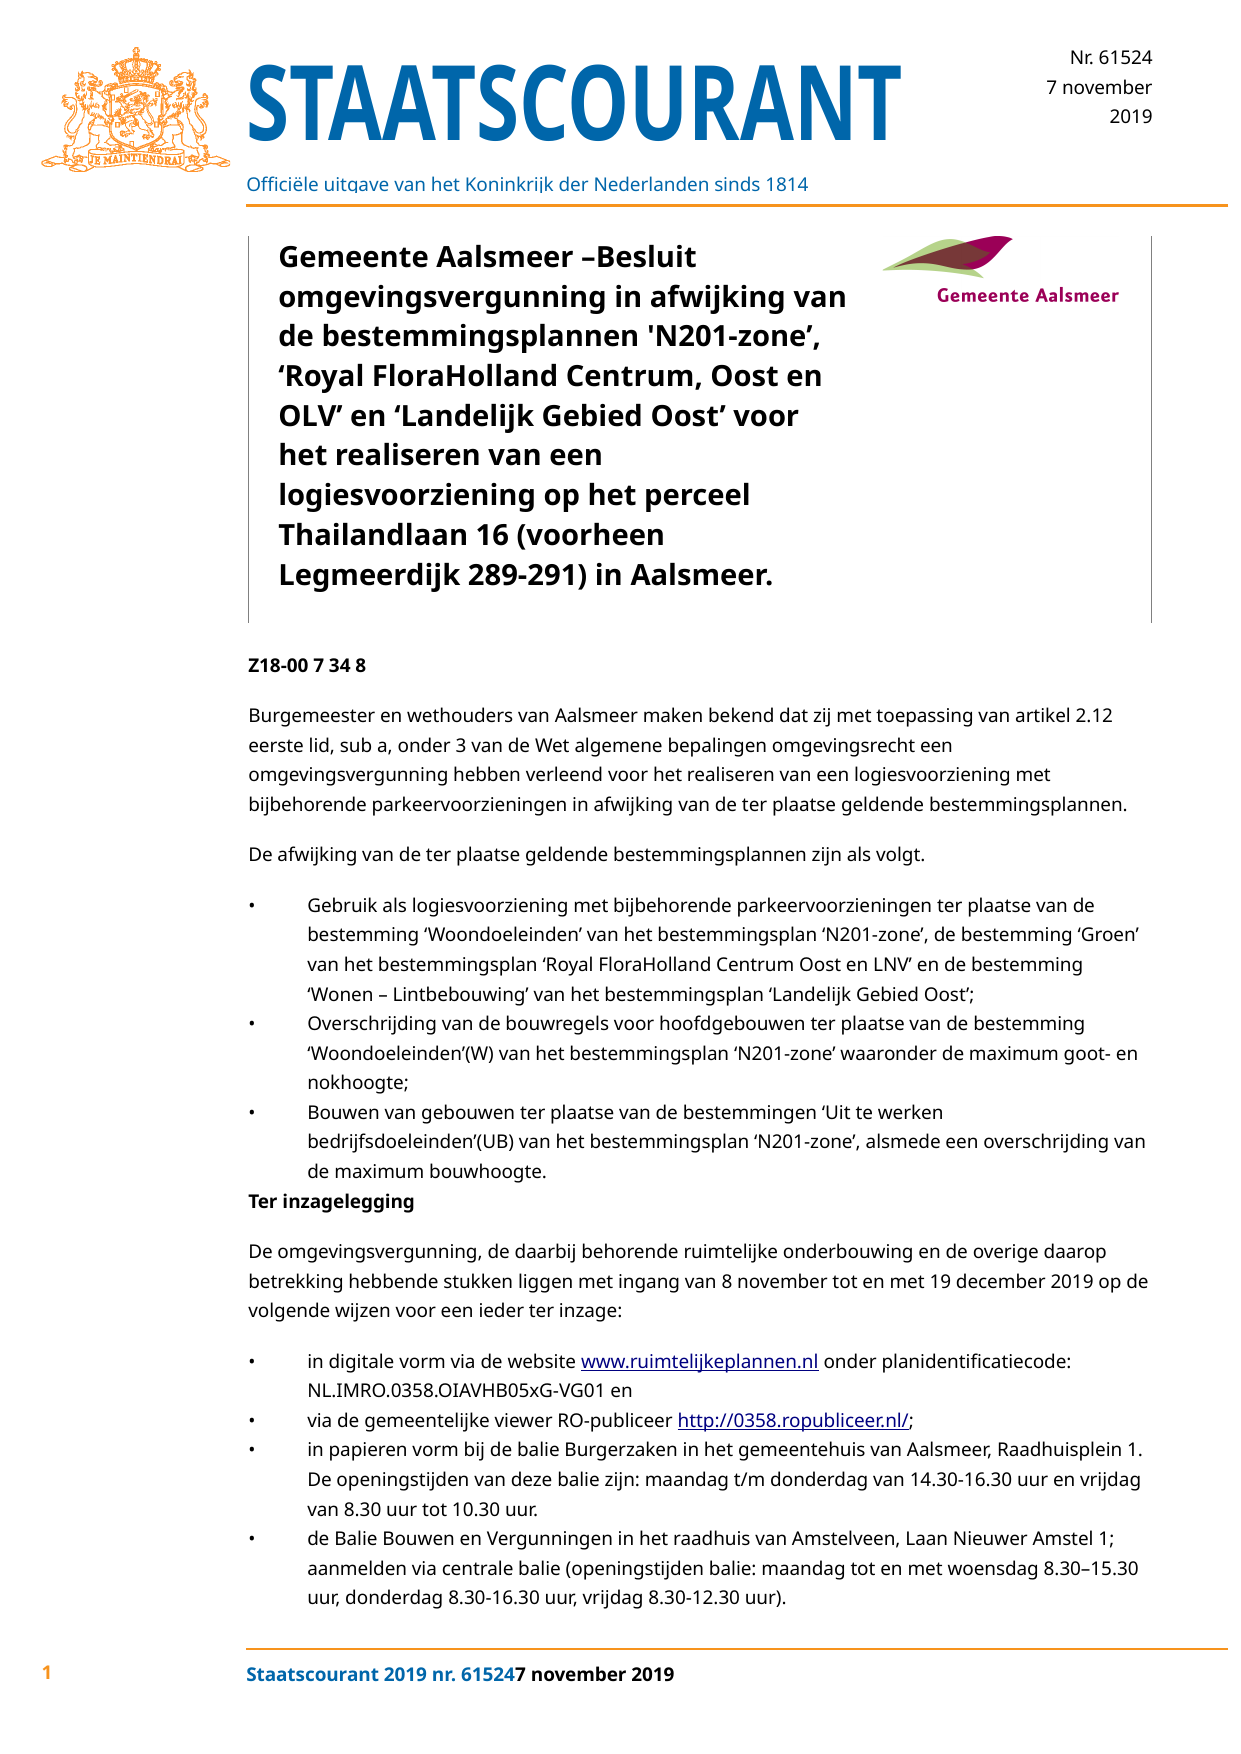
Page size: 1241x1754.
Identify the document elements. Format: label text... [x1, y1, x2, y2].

list Overschrijding van de bouwregels voor hoofdgebouwen ter plaatse van de bestemming ‘Woondoeleinden’(W) van het bestemmingsplan ‘N201-zone’ waaronder de maximum goot- en nokhoogte; [248, 1010, 1152, 1095]
picture [882, 236, 1119, 302]
text Burgemeester en wethouders van Aalsmeer maken bekend dat zij met toepassing van artikel 2.12 eerste lid, sub a, onder 3 van de Wet algemene bepalingen omgevingsrecht een omgevingsvergunning hebben verleend voor het realiseren van een logiesvoorziening met bijbehorende parkeervoorzieningen in afwijking van de ter plaatse geldende bestemmingsplannen. [248, 702, 1152, 817]
picture [41, 47, 231, 172]
text De omgevingsvergunning, de daarbij behorende ruimtelijke onderbouwing en de overige daarop betrekking hebbende stukken liggen met ingang van 8 november tot en met 19 december 2019 op de volgende wijzen voor een ieder ter inzage: [248, 1238, 1152, 1323]
list Bouwen van gebouwen ter plaatse van de bestemmingen ‘Uit te werken bedrijfsdoeleinden’(UB) van het bestemmingsplan ‘N201-zone’, alsmede een overschrijding van de maximum bouwhoogte. [248, 1099, 1152, 1184]
text De afwijking van de ter plaatse geldende bestemmingsplannen zijn als volgt. [248, 842, 1152, 867]
table_header Gemeente Aalsmeer –Besluit omgevingsvergunning in afwijking van de bestemmingsplannen 'N201-zone’, ‘Royal FloraHolland Centrum, Oost en OLV’ en ‘Landelijk Gebied Oost’ voor het realiseren van een logiesvoorziening op het perceel Thailandlaan 16 (voorheen Legmeerdijk 289-291) in Aalsmeer. [249, 236, 850, 623]
list in papieren vorm bij de balie Burgerzaken in het gemeentehuis van Aalsmeer, Raadhuisplein 1. De openingstijden van deze balie zijn: maandag t/m donderdag van 14.30-16.30 uur en vrijdag van 8.30 uur tot 10.30 uur. [248, 1437, 1152, 1522]
list in digitale vorm via de website www.ruimtelijkeplannen.nl onder planidentificatiecode: NL.IMRO.0358.OIAVHB05xG-VG01 en [248, 1348, 1152, 1403]
table_header [850, 236, 1151, 623]
text Ter inzagelegging [248, 1188, 1152, 1214]
list via de gemeentelijke viewer RO-publiceer http://0358.ropubliceer.nl/; [248, 1407, 1152, 1433]
list de Balie Bouwen en Vergunningen in het raadhuis van Amstelveen, Laan Nieuwer Amstel 1; aanmelden via centrale balie (openingstijden balie: maandag tot en met woensdag 8.30–15.30 uur, donderdag 8.30-16.30 uur, vrijdag 8.30-12.30 uur). [248, 1525, 1152, 1610]
text Z18-00 7 34 8 [248, 652, 1152, 678]
list Gebruik als logiesvoorziening met bijbehorende parkeervoorzieningen ter plaatse van de bestemming ‘Woondoeleinden’ van het bestemmingsplan ‘N201-zone’, de bestemming ‘Groen’ van het bestemmingsplan ‘Royal FloraHolland Centrum Oost en LNV’ en de bestemming ‘Wonen – Lintbebouwing’ van het bestemmingsplan ‘Landelijk Gebied Oost’; [248, 892, 1152, 1007]
